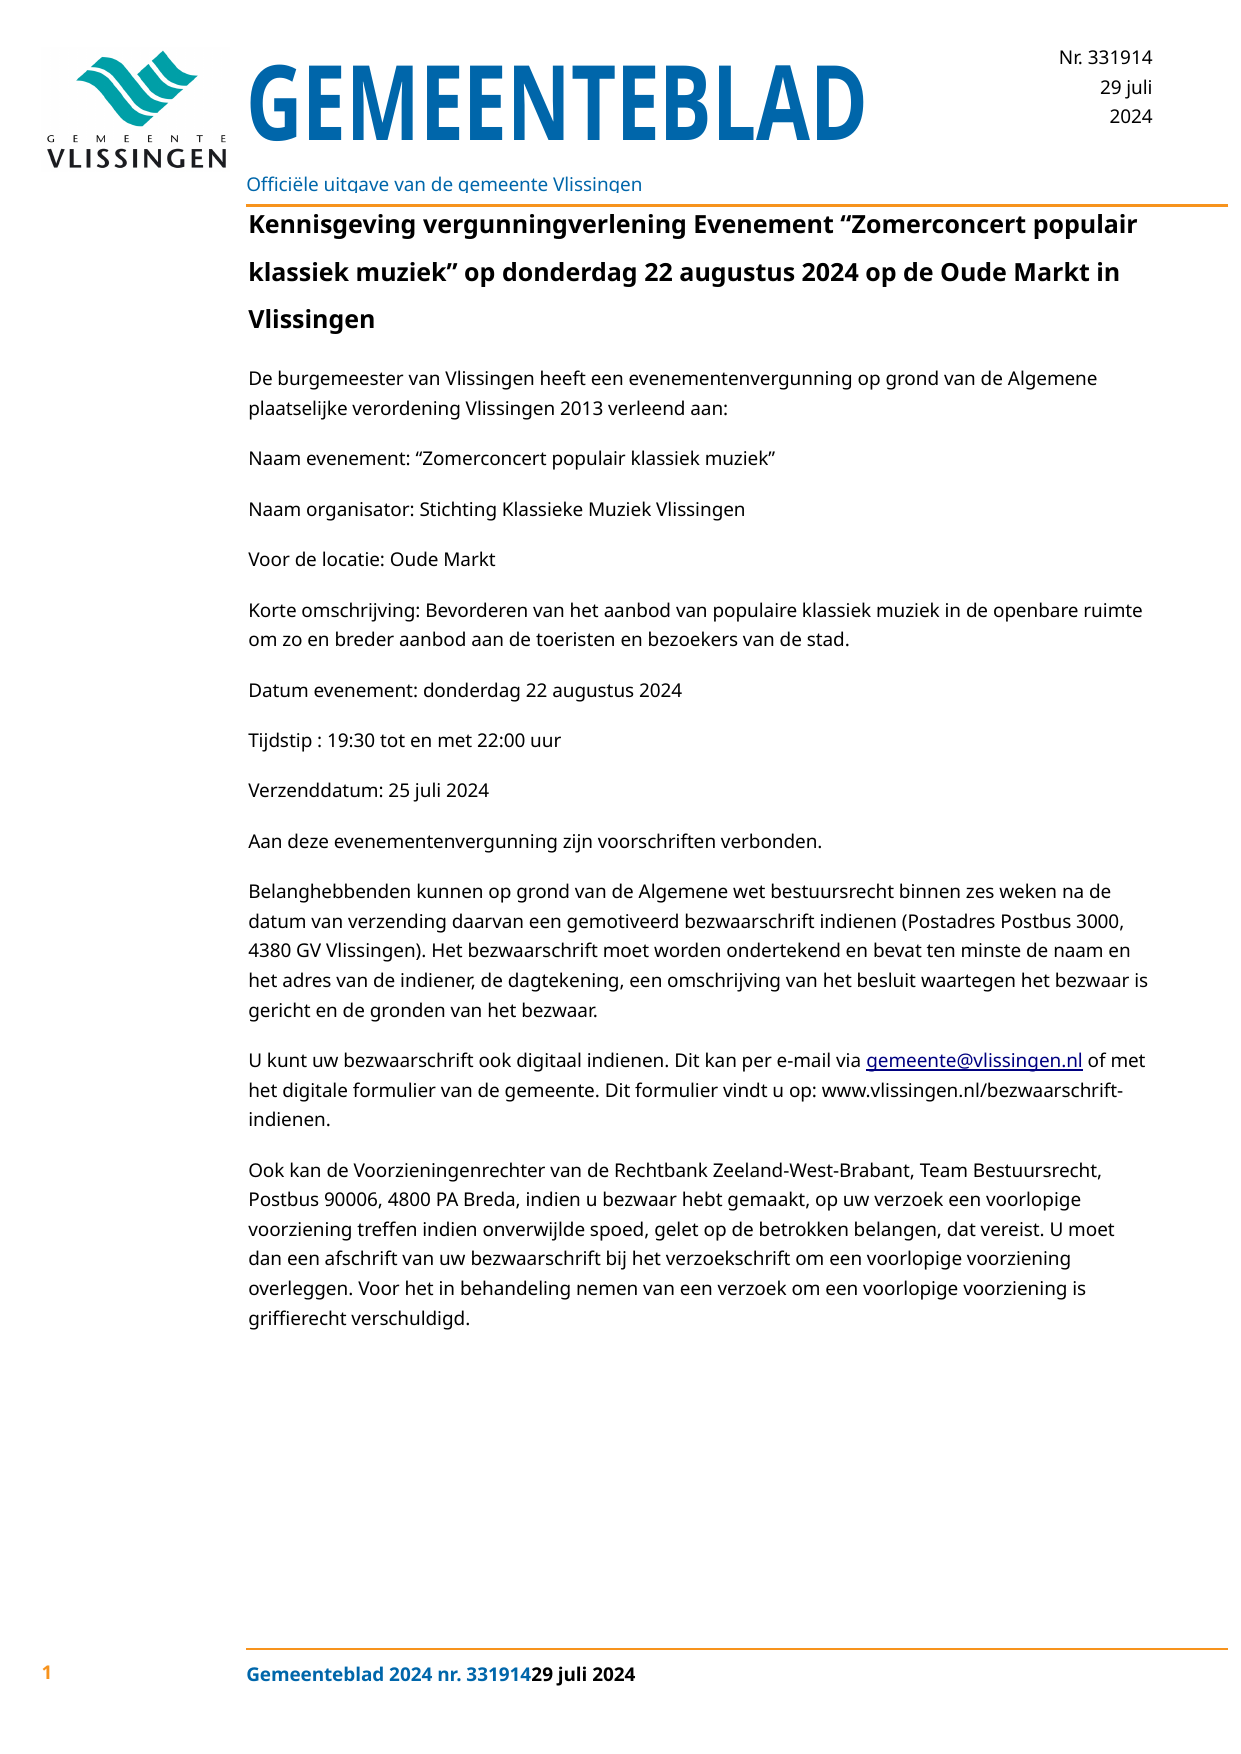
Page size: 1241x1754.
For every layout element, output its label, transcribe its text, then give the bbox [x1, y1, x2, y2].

text Voor de locatie: Oude Markt [248, 546, 1152, 572]
text Verzenddatum: 25 juli 2024 [248, 778, 1152, 803]
text Ook kan de Voorzieningenrechter van de Rechtbank Zeeland-West-Brabant, Team Bestuursrecht, Postbus 90006, 4800 PA Breda, indien u bezwaar hebt gemaakt, op uw verzoek een voorlopige voorziening treffen indien onverwijlde spoed, gelet op de betrokken belangen, dat vereist. U moet dan een afschrift van uw bezwaarschrift bij het verzoekschrift om een voorlopige voorziening overleggen. Voor het in behandeling nemen van een verzoek om een voorlopige voorziening is griffierecht verschuldigd. [248, 1157, 1152, 1330]
text Datum evenement: donderdag 22 augustus 2024 [248, 677, 1152, 702]
text Naam organisator: Stichting Klassieke Muziek Vlissingen [248, 496, 1152, 522]
text U kunt uw bezwaarschrift ook digitaal indienen. Dit kan per e-mail via gemeente@vlissingen.nl of met het digitale formulier van de gemeente. Dit formulier vindt u op: www.vlissingen.nl/bezwaarschrift-indienen. [248, 1047, 1152, 1132]
text Belanghebbenden kunnen op grond van de Algemene wet bestuursrecht binnen zes weken na de datum van verzending daarvan een gemotiveerd bezwaarschrift indienen (Postadres Postbus 3000, 4380 GV Vlissingen). Het bezwaarschrift moet worden ondertekend en bevat ten minste de naam en het adres van de indiener, de dagtekening, een omschrijving van het besluit waartegen het bezwaar is gericht en de gronden van het bezwaar. [248, 878, 1152, 1022]
picture [41, 47, 231, 172]
text Kennisgeving vergunningverlening Evenement “Zomerconcert populair klassiek muziek” op donderdag 22 augustus 2024 op de Oude Markt in Vlissingen [248, 207, 1152, 336]
text Naam evenement: “Zomerconcert populair klassiek muziek” [248, 446, 1152, 471]
text De burgemeester van Vlissingen heeft een evenementenvergunning op grond van de Algemene plaatselijke verordening Vlissingen 2013 verleend aan: [248, 366, 1152, 421]
text Aan deze evenementenvergunning zijn voorschriften verbonden. [248, 828, 1152, 854]
text Korte omschrijving: Bevorderen van het aanbod van populaire klassiek muziek in de openbare ruimte om zo en breder aanbod aan de toeristen en bezoekers van de stad. [248, 597, 1152, 652]
text Tijdstip : 19:30 tot en met 22:00 uur [248, 727, 1152, 753]
